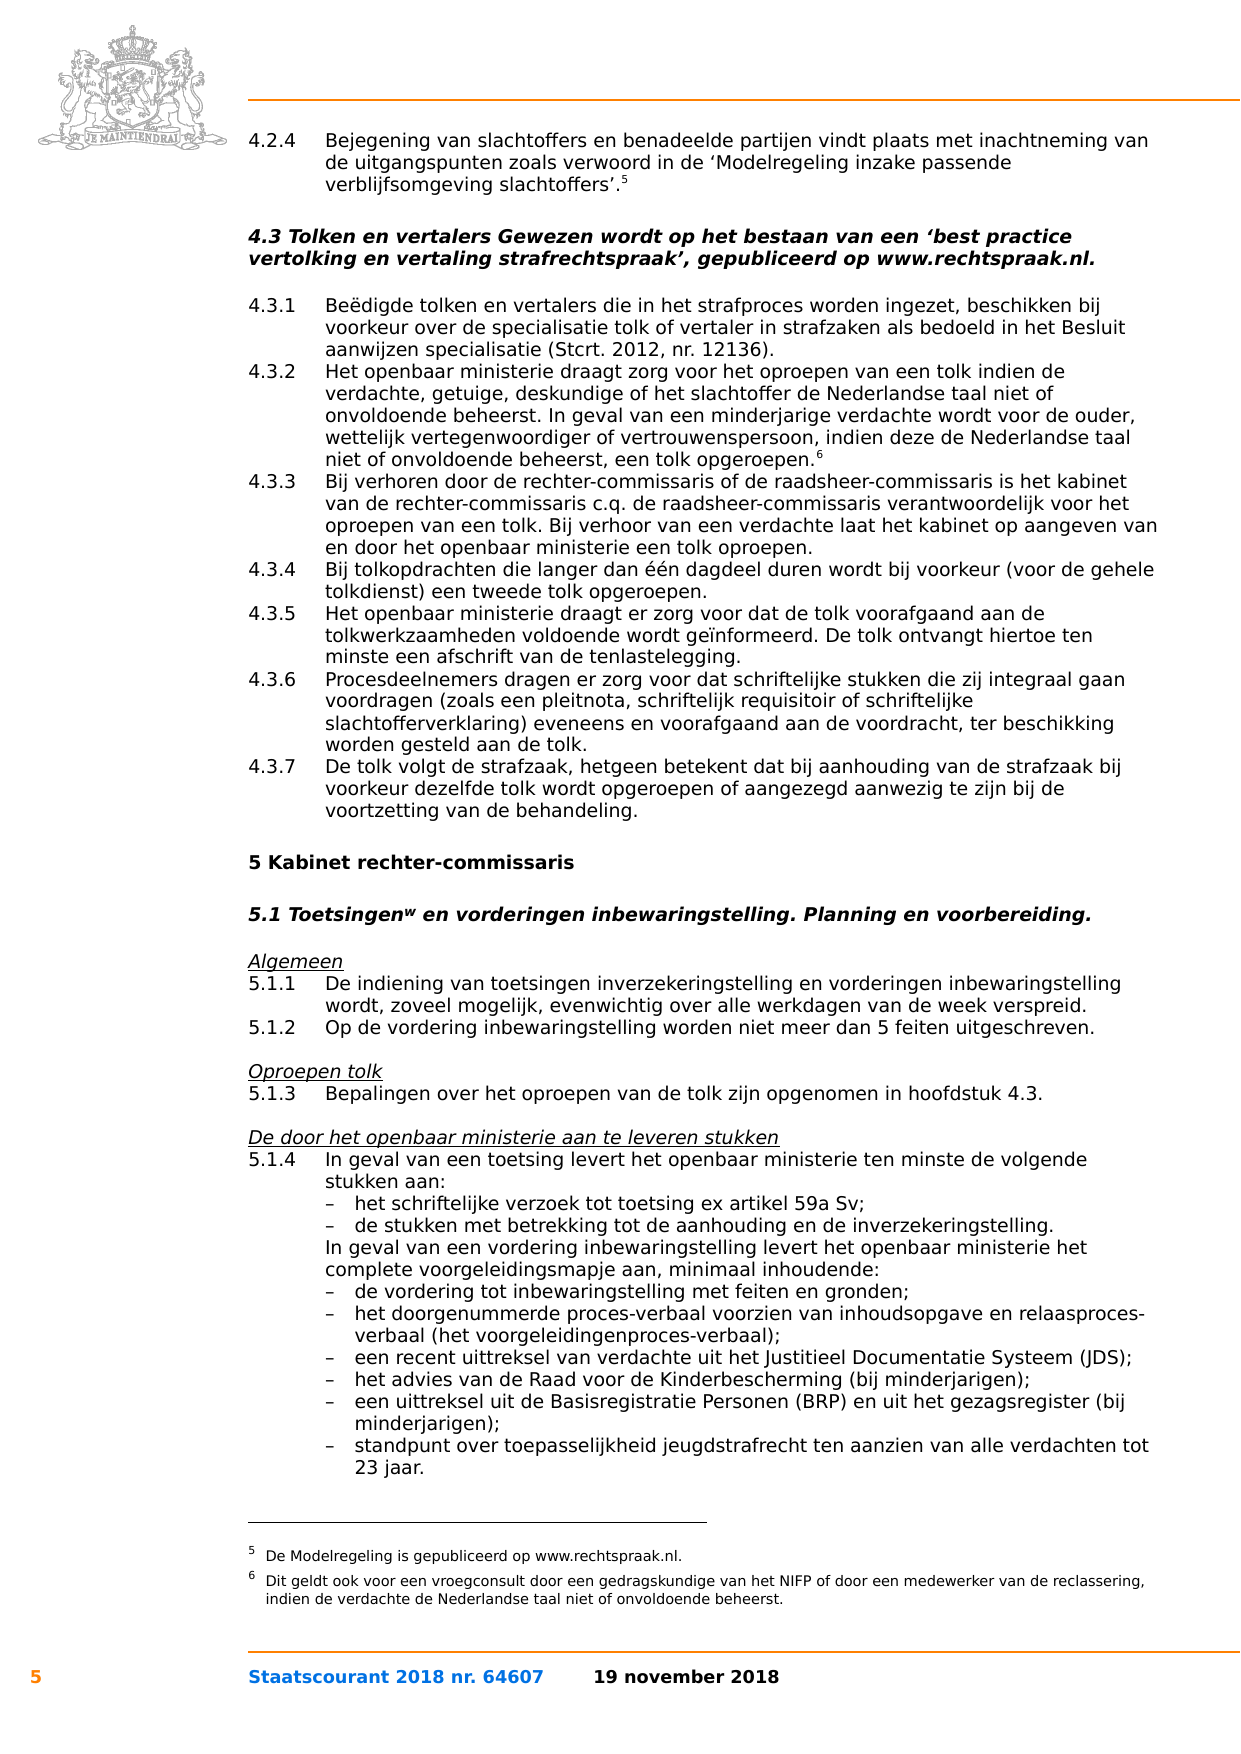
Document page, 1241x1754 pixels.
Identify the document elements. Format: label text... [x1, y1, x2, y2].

text 4.3.3 Bij verhoren door de rechter-commissaris of de raadsheer-commissaris is het kabinet van de rechter-commissaris c.q. de raadsheer-commissaris verantwoordelijk voor het oproepen van een tolk. Bij verhoor van een verdachte laat het kabinet op aangeven van en door het openbaar ministerie een tolk oproepen. [248, 471, 1163, 558]
text 4.3.5 Het openbaar ministerie draagt er zorg voor dat de tolk voorafgaand aan de tolkwerkzaamheden voldoende wordt geïnformeerd. De tolk ontvangt hiertoe ten minste een afschrift van de tenlastelegging. [248, 602, 1163, 668]
subtitle Oproepen tolk [248, 1061, 1163, 1083]
subtitle Algemeen [248, 951, 1163, 973]
text 4.3.6 Procesdeelnemers dragen er zorg voor dat schriftelijke stukken die zij integraal gaan voordragen (zoals een pleitnota, schriftelijk requisitoir of schriftelijke slachtofferverklaring) eveneens en voorafgaand aan de voordracht, ter beschikking worden gesteld aan de tolk. [248, 668, 1163, 756]
text – standpunt over toepasselijkheid jeugdstrafrecht ten aanzien van alle verdachten tot 23 jaar. [325, 1434, 1163, 1478]
text 5.1.1 De indiening van toetsingen inverzekeringstelling en vorderingen inbewaringstelling wordt, zoveel mogelijk, evenwichtig over alle werkdagen van de week verspreid. [248, 973, 1163, 1017]
text – het advies van de Raad voor de Kinderbescherming (bij minderjarigen); [325, 1369, 1163, 1391]
text 5.1.4 In geval van een toetsing levert het openbaar ministerie ten minste de volgende stukken aan: [248, 1149, 1163, 1193]
text In geval van een vordering inbewaringstelling levert het openbaar ministerie het complete voorgeleidingsmapje aan, minimaal inhoudende: [325, 1237, 1163, 1281]
text – de vordering tot inbewaringstelling met feiten en gronden; [325, 1281, 1163, 1303]
text 4.3.1 Beëdigde tolken en vertalers die in het strafproces worden ingezet, beschikken bij voorkeur over de specialisatie tolk of vertaler in strafzaken als bedoeld in het Besluit aanwijzen specialisatie (Stcrt. 2012, nr. 12136). [248, 295, 1163, 361]
text 4.2.4 Bejegening van slachtoffers en benadeelde partijen vindt plaats met inachtneming van de uitgangspunten zoals verwoord in de ‘Modelregeling inzake passende verblijfsomgeving slachtoffers’. [248, 130, 1163, 196]
subtitle 4.3 Tolken en vertalers Gewezen wordt op het bestaan van een ‘best practice vertolking en vertaling strafrechtspraak’, gepubliceerd op www.rechtspraak.nl. [248, 226, 1163, 270]
subtitle 5 Kabinet rechter-commissaris [248, 852, 1163, 874]
subtitle 5.1 Toetsingenw en vorderingen inbewaringstelling. Planning en voorbereiding. [248, 904, 1163, 926]
text De Modelregeling is gepubliceerd op www.rechtspraak.nl. [248, 1544, 1163, 1566]
text 4.3.7 De tolk volgt de strafzaak, hetgeen betekent dat bij aanhouding van de strafzaak bij voorkeur dezelfde tolk wordt opgeroepen of aangezegd aanwezig te zijn bij de voortzetting van de behandeling. [248, 756, 1163, 822]
text 5.1.2 Op de vordering inbewaringstelling worden niet meer dan 5 feiten uitgeschreven. [248, 1017, 1163, 1039]
text – een recent uittreksel van verdachte uit het Justitieel Documentatie Systeem (JDS); [325, 1347, 1163, 1369]
text 5.1.3 Bepalingen over het oproepen van de tolk zijn opgenomen in hoofdstuk 4.3. [248, 1083, 1163, 1105]
picture [38, 25, 227, 150]
text – het schriftelijke verzoek tot toetsing ex artikel 59a Sv; [325, 1193, 1163, 1215]
text 4.3.2 Het openbaar ministerie draagt zorg voor het oproepen van een tolk indien de verdachte, getuige, deskundige of het slachtoffer de Nederlandse taal niet of onvoldoende beheerst. In geval van een minderjarige verdachte wordt voor de ouder, wettelijk vertegenwoordiger of vertrouwenspersoon, indien deze de Nederlandse taal niet of onvoldoende beheerst, een tolk opgeroepen. [248, 361, 1163, 471]
text – de stukken met betrekking tot de aanhouding en de inverzekeringstelling. [325, 1215, 1163, 1237]
text 4.3.4 Bij tolkopdrachten die langer dan één dagdeel duren wordt bij voorkeur (voor de gehele tolkdienst) een tweede tolk opgeroepen. [248, 558, 1163, 602]
text Dit geldt ook voor een vroegconsult door een gedragskundige van het NIFP of door een medewerker van de reclassering, indien de verdachte de Nederlandse taal niet of onvoldoende beheerst. [248, 1569, 1163, 1608]
subtitle De door het openbaar ministerie aan te leveren stukken [248, 1127, 1163, 1149]
text – het doorgenummerde proces-verbaal voorzien van inhoudsopgave en relaasproces-verbaal (het voorgeleidingenproces-verbaal); [325, 1303, 1163, 1347]
text – een uittreksel uit de Basisregistratie Personen (BRP) en uit het gezagsregister (bij minderjarigen); [325, 1391, 1163, 1434]
